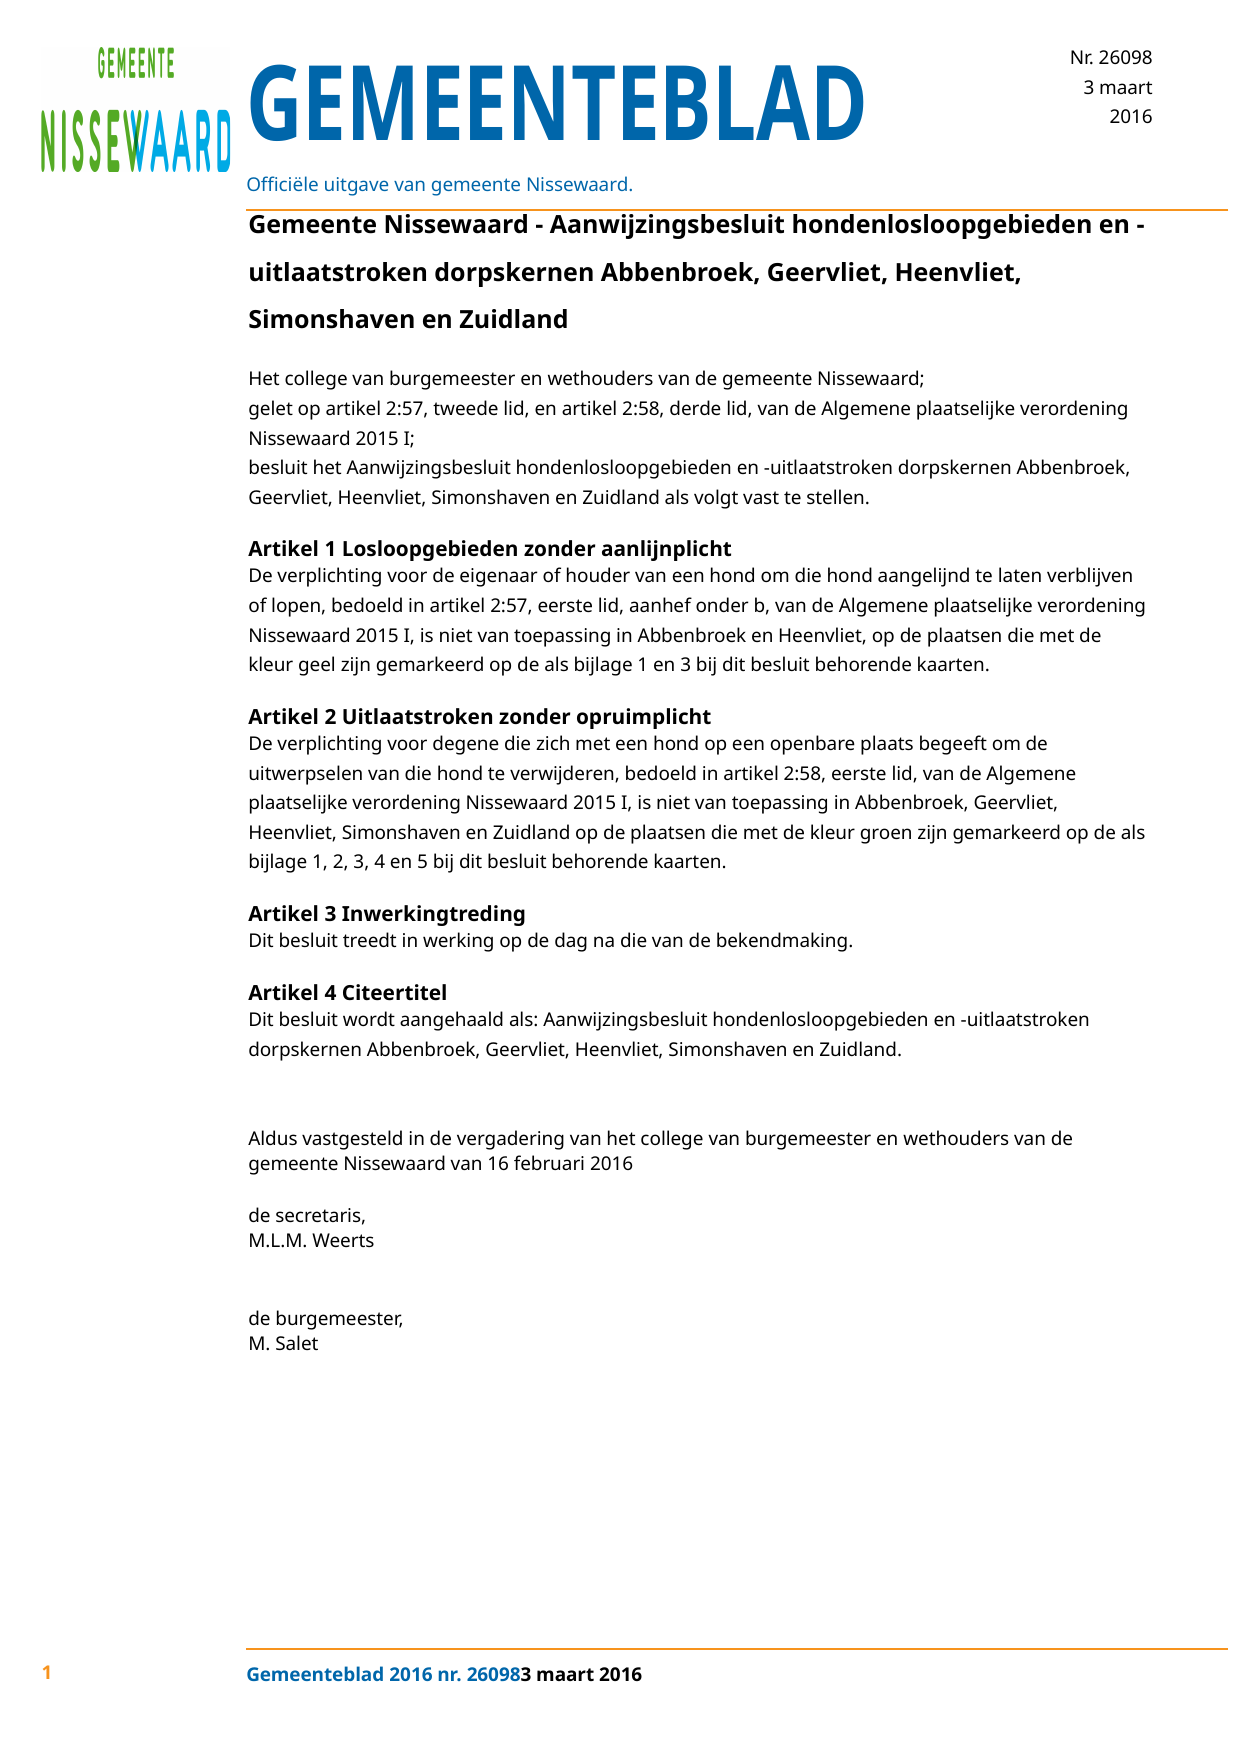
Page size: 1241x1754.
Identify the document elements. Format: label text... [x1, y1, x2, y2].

text Artikel 4 Citeertitel [248, 978, 1152, 1006]
text Artikel 1 Losloopgebieden zonder aanlijnplicht [248, 534, 1152, 563]
text Het college van burgemeester en wethouders van de gemeente Nissewaard; [248, 366, 1152, 391]
picture [200, 151, 206, 172]
text Artikel 3 Inwerkingtreding [248, 899, 1152, 927]
text besluit het Aanwijzingsbesluit hondenlosloopgebieden en -uitlaatstroken dorpskernen Abbenbroek, Geervliet, Heenvliet, Simonshaven en Zuidland als volgt vast te stellen. [248, 454, 1152, 509]
picture [222, 122, 227, 160]
text gelet op artikel 2:57, tweede lid, en artikel 2:58, derde lid, van de Algemene plaatselijke verordening Nissewaard 2015 I; [248, 395, 1152, 450]
text Aldus vastgesteld in de vergadering van het college van burgemeester en wethouders van de gemeente Nissewaard van 16 februari 2016 [248, 1125, 1152, 1176]
text de burgemeester, [248, 1305, 1152, 1331]
text Dit besluit treedt in werking op de dag na die van de bekendmaking. [248, 927, 1152, 953]
picture [41, 47, 231, 172]
picture [176, 157, 187, 172]
text Dit besluit wordt aangehaald als: Aanwijzingsbesluit hondenlosloopgebieden en -uitlaatstroken dorpskernen Abbenbroek, Geervliet, Heenvliet, Simonshaven en Zuidland. [248, 1006, 1152, 1062]
text De verplichting voor de eigenaar of houder van een hond om die hond aangelijnd te laten verblijven of lopen, bedoeld in artikel 2:57, eerste lid, aanhef onder b, van de Algemene plaatselijke verordening Nissewaard 2015 I, is niet van toepassing in Abbenbroek en Heenvliet, op de plaatsen die met de kleur geel zijn gemarkeerd op de als bijlage 1 en 3 bij dit besluit behorende kaarten. [248, 563, 1152, 677]
text de secretaris, [248, 1202, 1152, 1228]
picture [201, 122, 206, 138]
text M. Salet [248, 1331, 1152, 1356]
picture [154, 157, 165, 172]
text Gemeente Nissewaard - Aanwijzingsbesluit hondenlosloopgebieden en -uitlaatstroken dorpskernen Abbenbroek, Geervliet, Heenvliet, Simonshaven en Zuidland [248, 211, 1152, 336]
text M.L.M. Weerts [248, 1228, 1152, 1253]
text De verplichting voor degene die zich met een hond op een openbare plaats begeeft om de uitwerpselen van die hond te verwijderen, bedoeld in artikel 2:58, eerste lid, van de Algemene plaatselijke verordening Nissewaard 2015 I, is niet van toepassing in Abbenbroek, Geervliet, Heenvliet, Simonshaven en Zuidland op de plaatsen die met de kleur groen zijn gemarkeerd op de als bijlage 1, 2, 3, 4 en 5 bij dit besluit behorende kaarten. [248, 730, 1152, 874]
text Artikel 2 Uitlaatstroken zonder opruimplicht [248, 702, 1152, 730]
